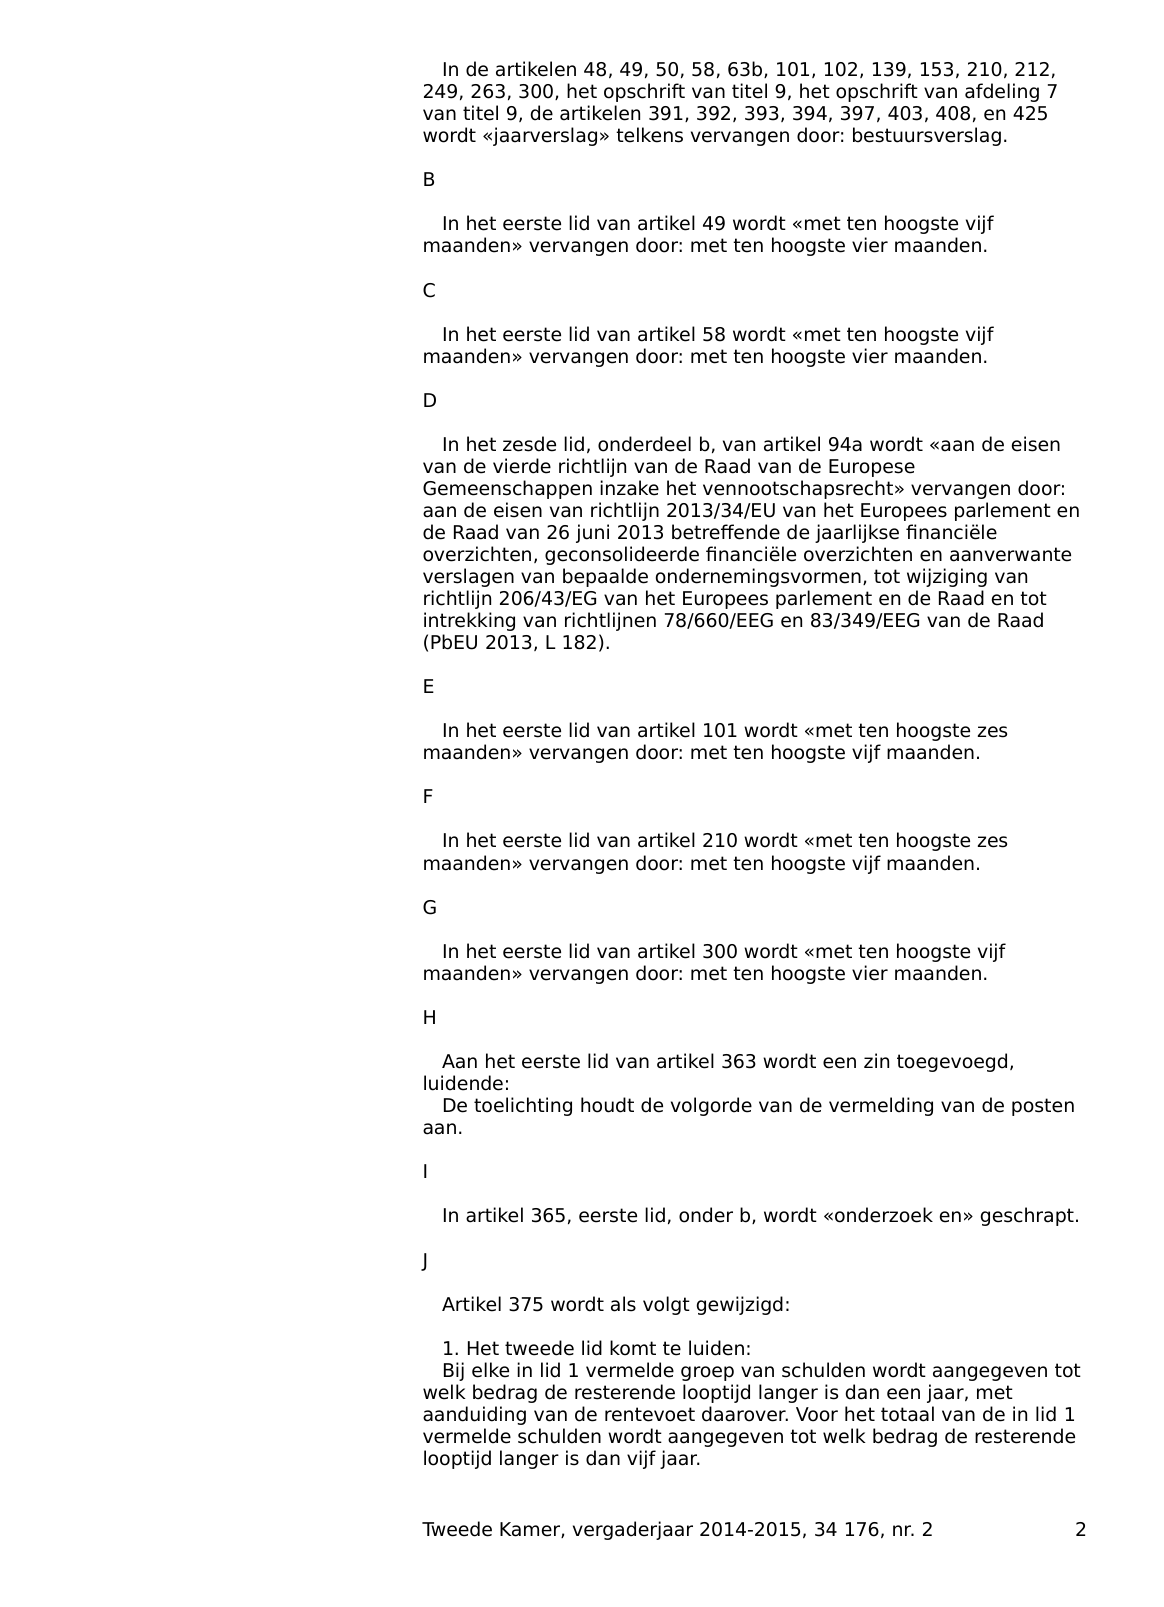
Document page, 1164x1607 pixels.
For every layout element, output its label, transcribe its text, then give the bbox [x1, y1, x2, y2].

text In het eerste lid van artikel 58 wordt «met ten hoogste vijf maanden» vervangen door: met ten hoogste vier maanden. [422, 324, 1087, 368]
text Artikel 375 wordt als volgt gewijzigd: [422, 1294, 1087, 1316]
text Bij elke in lid 1 vermelde groep van schulden wordt aangegeven tot welk bedrag de resterende looptijd langer is dan een jaar, met aanduiding van de rentevoet daarover. Voor het totaal van de in lid 1 vermelde schulden wordt aangegeven tot welk bedrag de resterende looptijd langer is dan vijf jaar. [422, 1360, 1087, 1470]
text In het eerste lid van artikel 49 wordt «met ten hoogste vijf maanden» vervangen door: met ten hoogste vier maanden. [422, 213, 1087, 257]
text C [422, 279, 1087, 301]
text In het zesde lid, onderdeel b, van artikel 94a wordt «aan de eisen van de vierde richtlijn van de Raad van de Europese Gemeenschappen inzake het vennootschapsrecht» vervangen door: aan de eisen van richtlijn 2013/34/EU van het Europees parlement en de Raad van 26 juni 2013 betreffende de jaarlijkse financiële overzichten, geconsolideerde financiële overzichten en aanverwante verslagen van bepaalde ondernemingsvormen, tot wijziging van richtlijn 206/43/EG van het Europees parlement en de Raad en tot intrekking van richtlijnen 78/660/EEG en 83/349/EEG van de Raad (PbEU 2013, L 182). [422, 434, 1087, 654]
text 1. Het tweede lid komt te luiden: [422, 1338, 1087, 1360]
text In de artikelen 48, 49, 50, 58, 63b, 101, 102, 139, 153, 210, 212, 249, 263, 300, het opschrift van titel 9, het opschrift van afdeling 7 van titel 9, de artikelen 391, 392, 393, 394, 397, 403, 408, en 425 wordt «jaarverslag» telkens vervangen door: bestuursverslag. [422, 59, 1087, 147]
text H [422, 1007, 1087, 1029]
text In het eerste lid van artikel 210 wordt «met ten hoogste zes maanden» vervangen door: met ten hoogste vijf maanden. [422, 830, 1087, 874]
text J [422, 1249, 1087, 1271]
text F [422, 786, 1087, 808]
text In het eerste lid van artikel 300 wordt «met ten hoogste vijf maanden» vervangen door: met ten hoogste vier maanden. [422, 941, 1087, 985]
text B [422, 169, 1087, 191]
text De toelichting houdt de volgorde van de vermelding van de posten aan. [422, 1095, 1087, 1139]
text E [422, 676, 1087, 698]
text I [422, 1161, 1087, 1183]
text Aan het eerste lid van artikel 363 wordt een zin toegevoegd, luidende: [422, 1051, 1087, 1095]
text D [422, 390, 1087, 412]
text In artikel 365, eerste lid, onder b, wordt «onderzoek en» geschrapt. [422, 1205, 1087, 1227]
text G [422, 897, 1087, 918]
text In het eerste lid van artikel 101 wordt «met ten hoogste zes maanden» vervangen door: met ten hoogste vijf maanden. [422, 720, 1087, 764]
